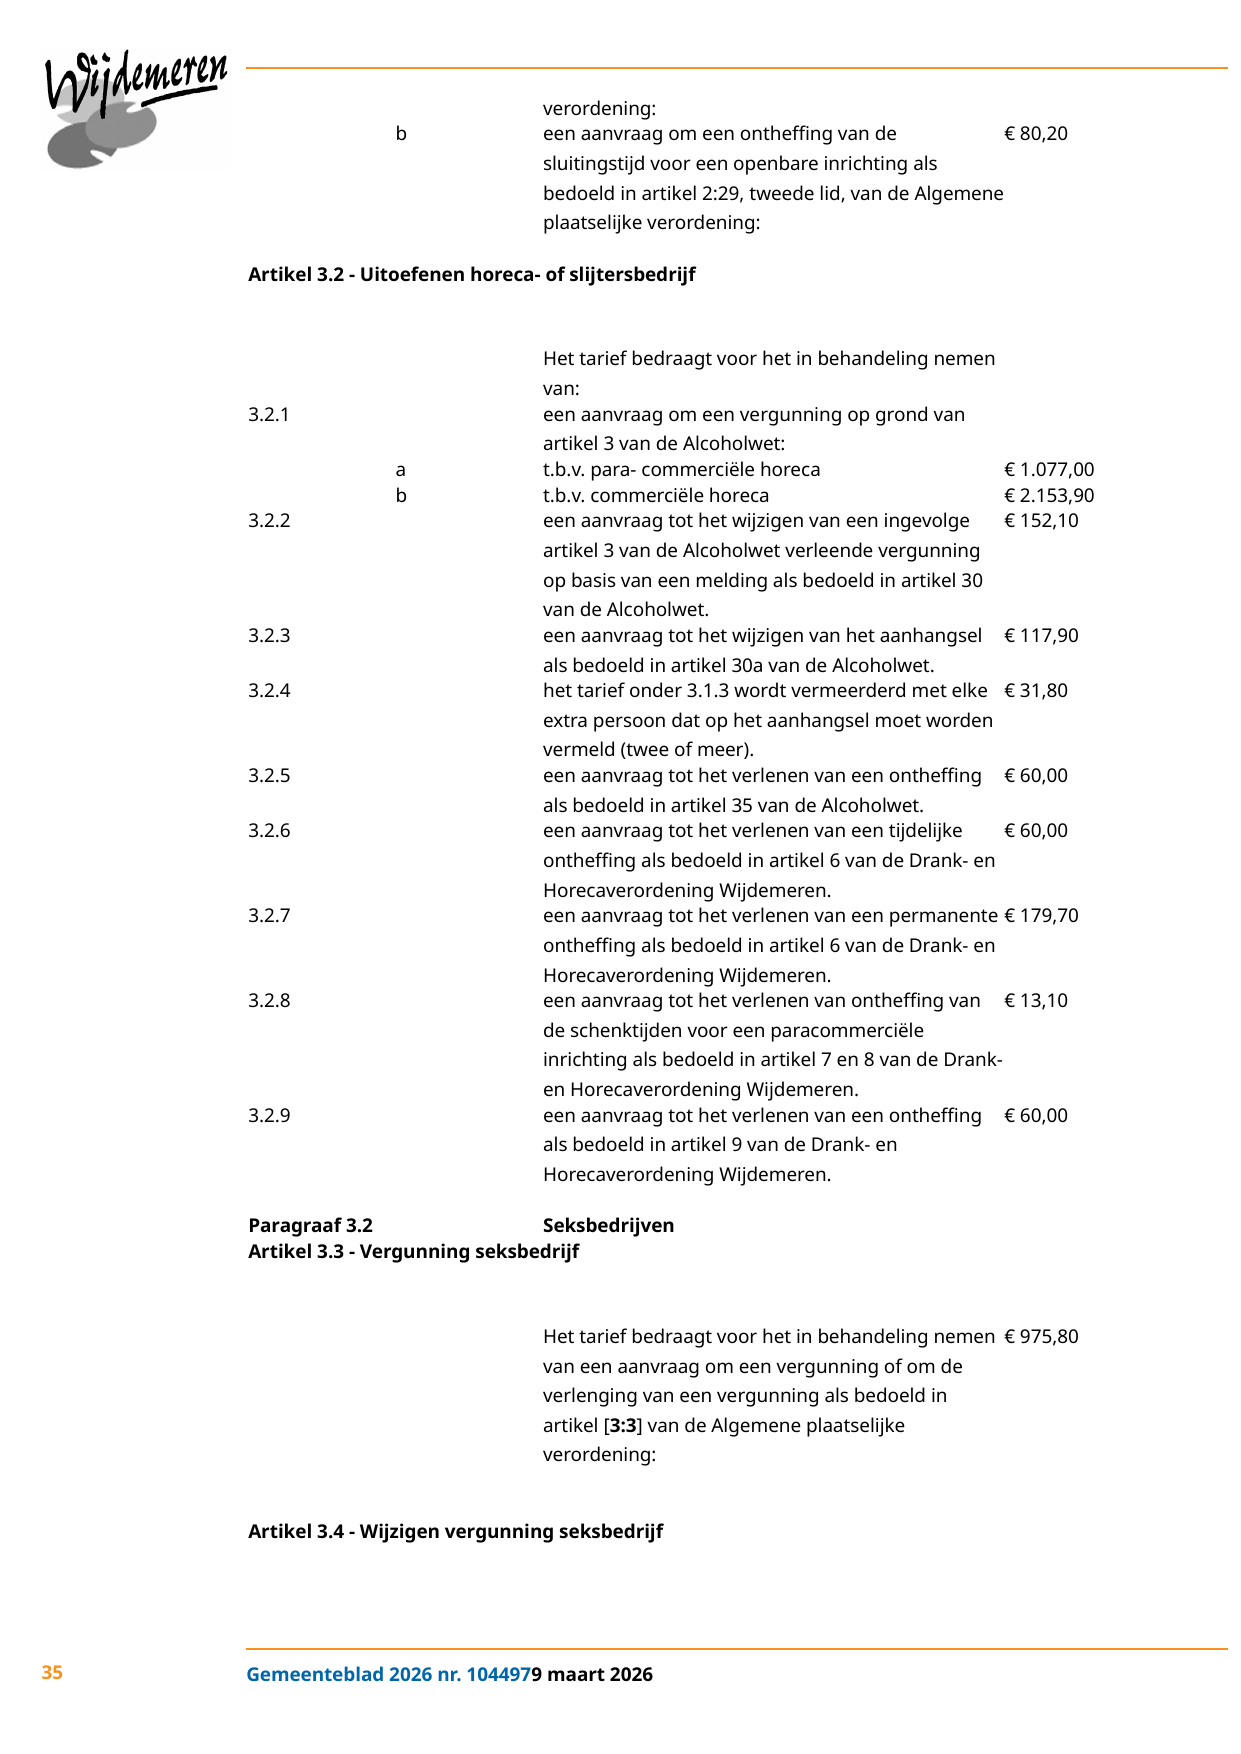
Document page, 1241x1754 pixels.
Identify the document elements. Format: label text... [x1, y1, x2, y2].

table_cell t.b.v. commerciële horeca [543, 482, 1004, 508]
table_cell € 179,70 [1004, 903, 1152, 987]
table_cell [543, 1187, 1004, 1213]
table_cell [543, 1493, 1004, 1519]
table_cell a [395, 456, 543, 482]
table_cell [248, 1467, 395, 1493]
table_cell [543, 235, 1004, 261]
table_cell [395, 235, 543, 261]
table_cell [1004, 261, 1152, 346]
table_cell [395, 1493, 543, 1519]
table_cell een aanvraag tot het wijzigen van een ingevolge artikel 3 van de Alcoholwet verleende vergunning op basis van een melding als bedoeld in artikel 30 van de Alcoholwet. [543, 508, 1004, 622]
table_cell [248, 235, 395, 261]
table_cell een aanvraag om een vergunning op grond van artikel 3 van de Alcoholwet: [543, 401, 1004, 456]
table_cell [395, 346, 543, 401]
table_cell € 117,90 [1004, 622, 1152, 677]
table_cell 3.2.2 [248, 508, 395, 622]
table_cell [395, 622, 543, 677]
table_cell € 60,00 [1004, 763, 1152, 818]
table_cell [1004, 401, 1152, 456]
table_cell een aanvraag tot het verlenen van een permanente ontheffing als bedoeld in artikel 6 van de Drank- en Horecaverordening Wijdemeren. [543, 903, 1004, 987]
table_cell [248, 456, 395, 482]
table_cell [248, 1493, 395, 1519]
picture [41, 47, 231, 172]
table_cell Seksbedrijven [543, 1213, 1004, 1238]
table_cell Het tarief bedraagt voor het in behandeling nemen van een aanvraag om een vergunning of om de verlenging van een vergunning als bedoeld in artikel [3:3] van de Algemene plaatselijke verordening: [543, 1323, 1004, 1467]
table_cell [248, 346, 395, 401]
table_cell [1004, 95, 1152, 121]
table_cell € 975,80 [1004, 1323, 1152, 1467]
table_cell [395, 988, 543, 1102]
table_cell € 31,80 [1004, 678, 1152, 762]
table_cell Artikel 3.3 - Vergunning seksbedrijf [248, 1238, 1004, 1323]
table_cell € 1.077,00 [1004, 456, 1152, 482]
table_cell 3.2.6 [248, 818, 395, 903]
table_cell [395, 1323, 543, 1467]
table_cell [248, 95, 395, 121]
table_cell 3.2.1 [248, 401, 395, 456]
table_cell een aanvraag tot het verlenen van ontheffing van de schenktijden voor een paracommerciële inrichting als bedoeld in artikel 7 en 8 van de Drank- en Horecaverordening Wijdemeren. [543, 988, 1004, 1102]
table_cell b [395, 482, 543, 508]
table_cell [1004, 1213, 1152, 1238]
table_cell Het tarief bedraagt voor het in behandeling nemen van: [543, 346, 1004, 401]
table_cell een aanvraag om een ontheffing van de sluitingstijd voor een openbare inrichting als bedoeld in artikel 2:29, tweede lid, van de Algemene plaatselijke verordening: [543, 121, 1004, 235]
table_cell € 60,00 [1004, 818, 1152, 903]
table_cell 3.2.9 [248, 1102, 395, 1187]
table_cell een aanvraag tot het verlenen van een ontheffing als bedoeld in artikel 9 van de Drank- en Horecaverordening Wijdemeren. [543, 1102, 1004, 1187]
table_cell € 152,10 [1004, 508, 1152, 622]
table_cell € 60,00 [1004, 1102, 1152, 1187]
table_cell [395, 763, 543, 818]
table_cell € 2.153,90 [1004, 482, 1152, 508]
table_cell 3.2.3 [248, 622, 395, 677]
table_cell [395, 508, 543, 622]
table_cell een aanvraag tot het wijzigen van het aanhangsel als bedoeld in artikel 30a van de Alcoholwet. [543, 622, 1004, 677]
table_cell 3.2.5 [248, 763, 395, 818]
table_cell [395, 1467, 543, 1493]
table_cell een aanvraag tot het verlenen van een ontheffing als bedoeld in artikel 35 van de Alcoholwet. [543, 763, 1004, 818]
table_cell [395, 95, 543, 121]
table_cell [395, 1102, 543, 1187]
table_cell [1004, 1238, 1152, 1323]
table_cell € 13,10 [1004, 988, 1152, 1102]
table_cell 3.2.7 [248, 903, 395, 987]
table_cell [248, 1323, 395, 1467]
table_cell [248, 121, 395, 235]
table_cell 3.2.8 [248, 988, 395, 1102]
table_cell [248, 482, 395, 508]
table_cell [395, 1187, 543, 1213]
table_cell [1004, 346, 1152, 401]
table_cell [1004, 1187, 1152, 1213]
table_cell [395, 903, 543, 987]
table_cell [395, 678, 543, 762]
table_cell het tarief onder 3.1.3 wordt vermeerderd met elke extra persoon dat op het aanhangsel moet worden vermeld (twee of meer). [543, 678, 1004, 762]
table_cell verordening: [543, 95, 1004, 121]
table_cell [395, 818, 543, 903]
table_cell Paragraaf 3.2 [248, 1213, 395, 1238]
table_cell [395, 401, 543, 456]
table_cell t.b.v. para- commerciële horeca [543, 456, 1004, 482]
table_cell [395, 1213, 543, 1238]
table_cell € 80,20 [1004, 121, 1152, 235]
table_cell [543, 1467, 1004, 1493]
table_cell [1004, 235, 1152, 261]
table_cell Artikel 3.4 - Wijzigen vergunning seksbedrijf [248, 1519, 1004, 1604]
table_cell een aanvraag tot het verlenen van een tijdelijke ontheffing als bedoeld in artikel 6 van de Drank- en Horecaverordening Wijdemeren. [543, 818, 1004, 903]
table_cell [1004, 1467, 1152, 1493]
table_cell Artikel 3.2 - Uitoefenen horeca- of slijtersbedrijf [248, 261, 1004, 346]
table_cell [248, 1187, 395, 1213]
table_cell b [395, 121, 543, 235]
table_cell [1004, 1519, 1152, 1604]
table_cell [1004, 1493, 1152, 1519]
table_cell 3.2.4 [248, 678, 395, 762]
